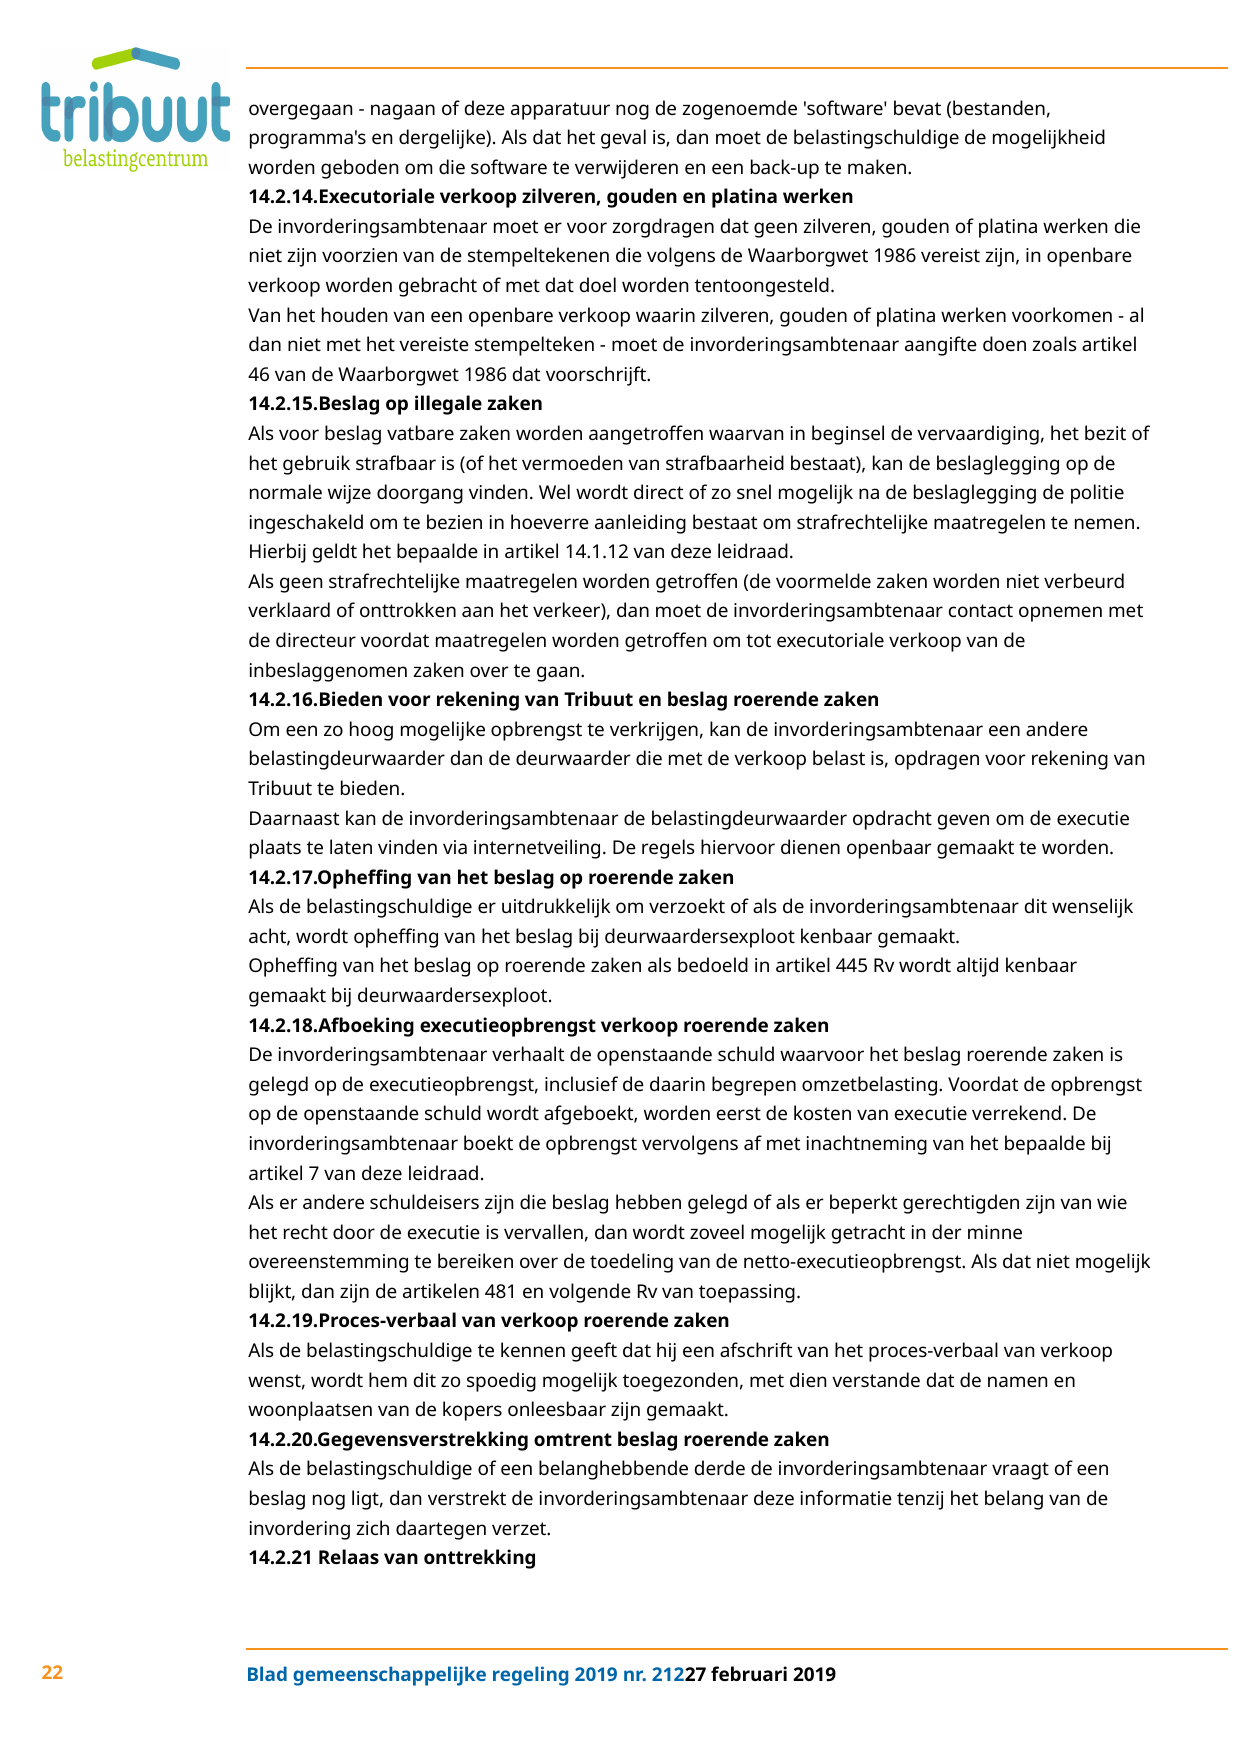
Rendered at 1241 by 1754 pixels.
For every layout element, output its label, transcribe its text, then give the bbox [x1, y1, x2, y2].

text Opheffing van het beslag op roerende zaken als bedoeld in artikel 445 Rv wordt altijd kenbaar gemaakt bij deurwaardersexploot. [248, 953, 1152, 1008]
text Als de belastingschuldige of een belanghebbende derde de invorderingsambtenaar vraagt of een beslag nog ligt, dan verstrekt de invorderingsambtenaar deze informatie tenzij het belang van de invordering zich daartegen verzet. [248, 1456, 1152, 1541]
text 14.2.17.Opheffing van het beslag op roerende zaken [248, 864, 1152, 890]
text 14.2.15.Beslag op illegale zaken [248, 391, 1152, 416]
text overgegaan - nagaan of deze apparatuur nog de zogenoemde 'software' bevat (bestanden, programma's en dergelijke). Als dat het geval is, dan moet de belastingschuldige de mogelijkheid worden geboden om die software te verwijderen en een back-up te maken. [248, 95, 1152, 180]
text 14.2.21 Relaas van onttrekking [248, 1544, 1152, 1570]
text Van het houden van een openbare verkoop waarin zilveren, gouden of platina werken voorkomen - al dan niet met het vereiste stempelteken - moet de invorderingsambtenaar aangifte doen zoals artikel 46 van de Waarborgwet 1986 dat voorschrijft. [248, 302, 1152, 387]
text De invorderingsambtenaar moet er voor zorgdragen dat geen zilveren, gouden of platina werken die niet zijn voorzien van de stempeltekenen die volgens de Waarborgwet 1986 vereist zijn, in openbare verkoop worden gebracht of met dat doel worden tentoongesteld. [248, 213, 1152, 298]
text Als er andere schuldeisers zijn die beslag hebben gelegd of als er beperkt gerechtigden zijn van wie het recht door de executie is vervallen, dan wordt zoveel mogelijk getracht in der minne overeenstemming te bereiken over de toedeling van de netto-executieopbrengst. Als dat niet mogelijk blijkt, dan zijn de artikelen 481 en volgende Rv van toepassing. [248, 1189, 1152, 1304]
text 14.2.18.Afboeking executieopbrengst verkoop roerende zaken [248, 1012, 1152, 1038]
text Om een zo hoog mogelijke opbrengst te verkrijgen, kan de invorderingsambtenaar een andere belastingdeurwaarder dan de deurwaarder die met de verkoop belast is, opdragen voor rekening van Tribuut te bieden. [248, 716, 1152, 801]
text 14.2.19.Proces-verbaal van verkoop roerende zaken [248, 1308, 1152, 1333]
text Daarnaast kan de invorderingsambtenaar de belastingdeurwaarder opdracht geven om de executie plaats te laten vinden via internetveiling. De regels hiervoor dienen openbaar gemaakt te worden. [248, 805, 1152, 860]
text Als geen strafrechtelijke maatregelen worden getroffen (de voormelde zaken worden niet verbeurd verklaard of onttrokken aan het verkeer), dan moet de invorderingsambtenaar contact opnemen met de directeur voordat maatregelen worden getroffen om tot executoriale verkoop van de inbeslaggenomen zaken over te gaan. [248, 568, 1152, 683]
text Als de belastingschuldige er uitdrukkelijk om verzoekt of als de invorderingsambtenaar dit wenselijk acht, wordt opheffing van het beslag bij deurwaardersexploot kenbaar gemaakt. [248, 893, 1152, 949]
text Als voor beslag vatbare zaken worden aangetroffen waarvan in beginsel de vervaardiging, het bezit of het gebruik strafbaar is (of het vermoeden van strafbaarheid bestaat), kan de beslaglegging op de normale wijze doorgang vinden. Wel wordt direct of zo snel mogelijk na de beslaglegging de politie ingeschakeld om te bezien in hoeverre aanleiding bestaat om strafrechtelijke maatregelen te nemen. Hierbij geldt het bepaalde in artikel 14.1.12 van deze leidraad. [248, 420, 1152, 564]
text 14.2.16.Bieden voor rekening van Tribuut en beslag roerende zaken [248, 686, 1152, 712]
text 14.2.14.Executoriale verkoop zilveren, gouden en platina werken [248, 183, 1152, 209]
text De invorderingsambtenaar verhaalt de openstaande schuld waarvoor het beslag roerende zaken is gelegd op de executieopbrengst, inclusief de daarin begrepen omzetbelasting. Voordat de opbrengst op de openstaande schuld wordt afgeboekt, worden eerst de kosten van executie verrekend. De invorderingsambtenaar boekt de opbrengst vervolgens af met inachtneming van het bepaalde bij artikel 7 van deze leidraad. [248, 1041, 1152, 1186]
picture [41, 47, 231, 172]
text Als de belastingschuldige te kennen geeft dat hij een afschrift van het proces-verbaal van verkoop wenst, wordt hem dit zo spoedig mogelijk toegezonden, met dien verstande dat de namen en woonplaatsen van de kopers onleesbaar zijn gemaakt. [248, 1337, 1152, 1422]
text 14.2.20.Gegevensverstrekking omtrent beslag roerende zaken [248, 1426, 1152, 1452]
